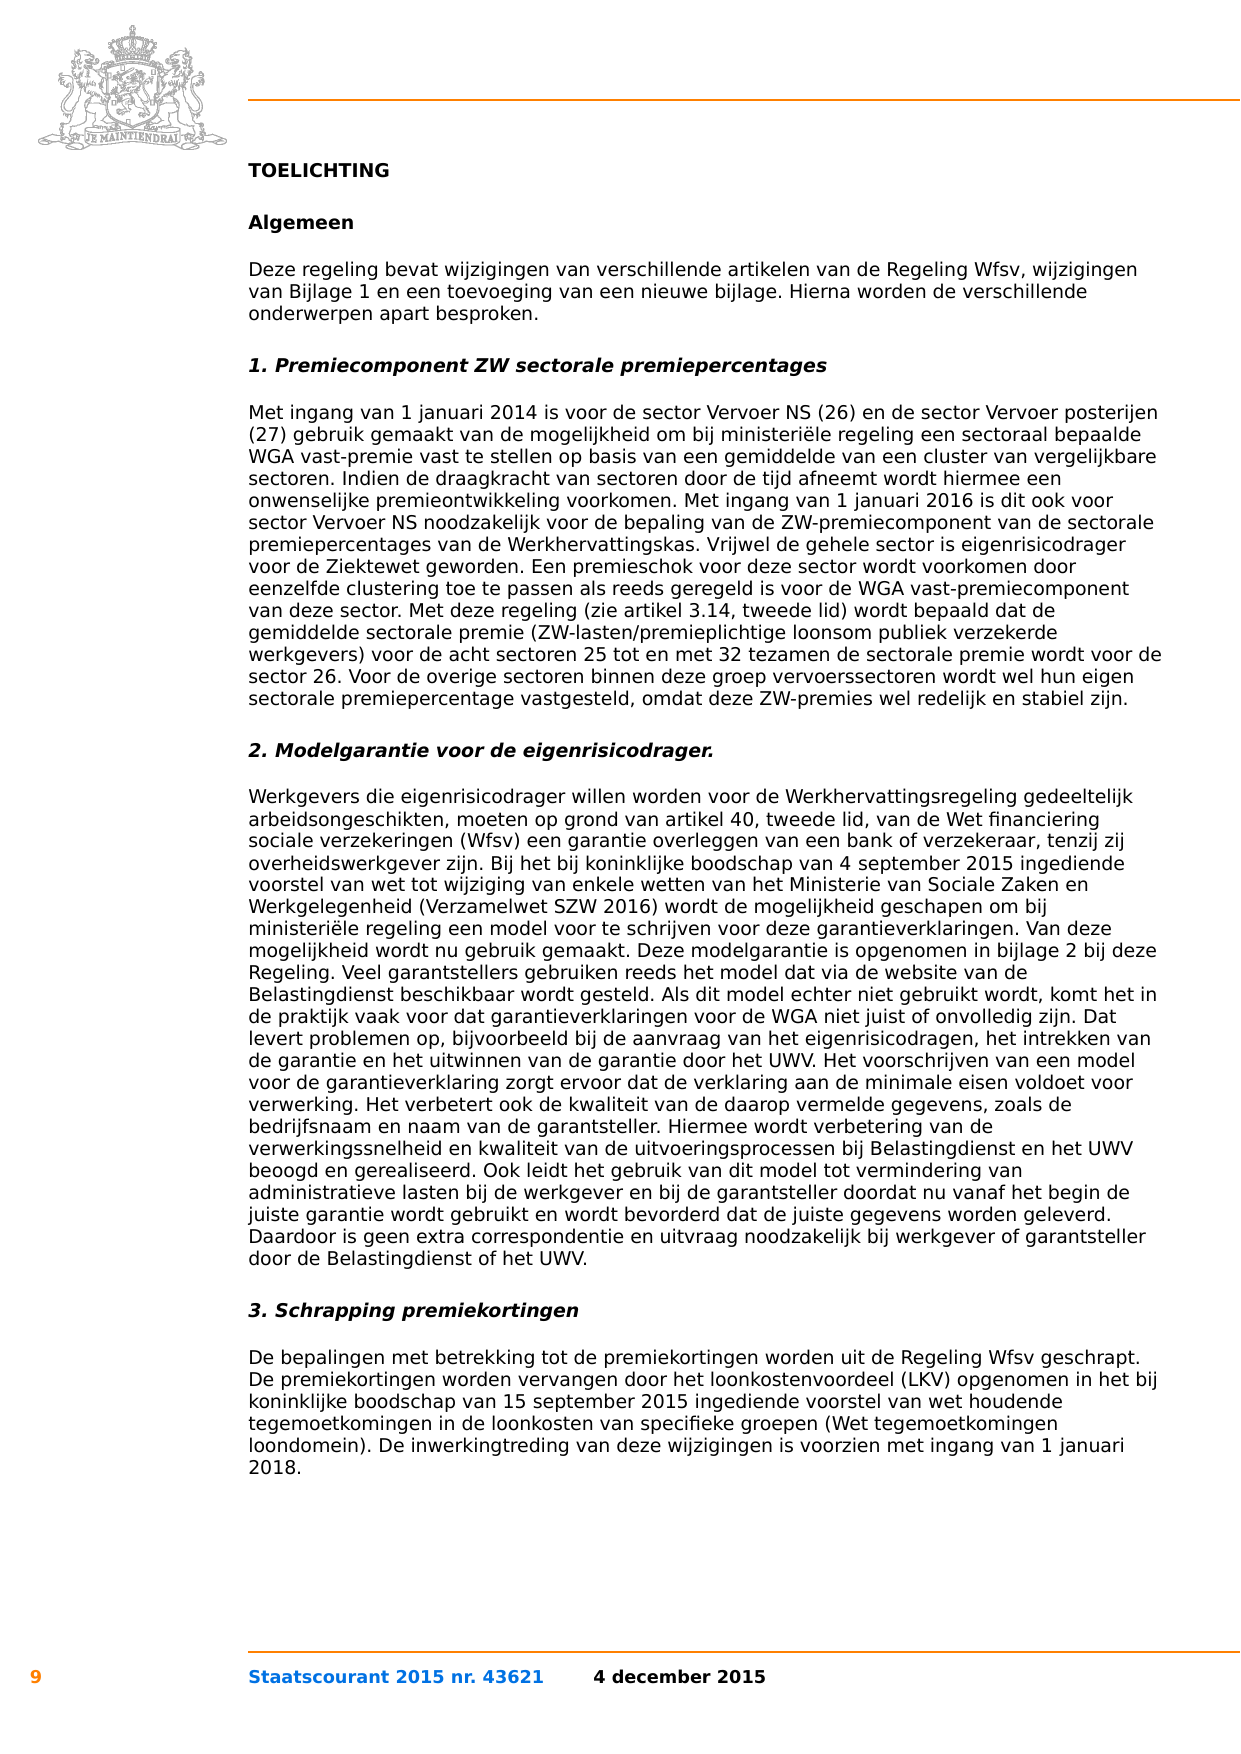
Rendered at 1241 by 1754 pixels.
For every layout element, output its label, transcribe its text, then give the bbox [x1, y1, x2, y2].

subtitle 2. Modelgarantie voor de eigenrisicodrager. [248, 739, 1163, 761]
subtitle Algemeen [248, 212, 1163, 234]
text Werkgevers die eigenrisicodrager willen worden voor de Werkhervattingsregeling gedeeltelijk arbeidsongeschikten, moeten op grond van artikel 40, tweede lid, van de Wet financiering sociale verzekeringen (Wfsv) een garantie overleggen van een bank of verzekeraar, tenzij zij overheidswerkgever zijn. Bij het bij koninklijke boodschap van 4 september 2015 ingediende voorstel van wet tot wijziging van enkele wetten van het Ministerie van Sociale Zaken en Werkgelegenheid (Verzamelwet SZW 2016) wordt de mogelijkheid geschapen om bij ministeriële regeling een model voor te schrijven voor deze garantieverklaringen. Van deze mogelijkheid wordt nu gebruik gemaakt. Deze modelgarantie is opgenomen in bijlage 2 bij deze Regeling. Veel garantstellers gebruiken reeds het model dat via de website van de Belastingdienst beschikbaar wordt gesteld. Als dit model echter niet gebruikt wordt, komt het in de praktijk vaak voor dat garantieverklaringen voor de WGA niet juist of onvolledig zijn. Dat levert problemen op, bijvoorbeeld bij de aanvraag van het eigenrisicodragen, het intrekken van de garantie en het uitwinnen van de garantie door het UWV. Het voorschrijven van een model voor de garantieverklaring zorgt ervoor dat de verklaring aan de minimale eisen voldoet voor verwerking. Het verbetert ook de kwaliteit van de daarop vermelde gegevens, zoals de bedrijfsnaam en naam van de garantsteller. Hiermee wordt verbetering van de verwerkingssnelheid en kwaliteit van de uitvoeringsprocessen bij Belastingdienst en het UWV beoogd en gerealiseerd. Ook leidt het gebruik van dit model tot vermindering van administratieve lasten bij de werkgever en bij de garantsteller doordat nu vanaf het begin de juiste garantie wordt gebruikt en wordt bevorderd dat de juiste gegevens worden geleverd. Daardoor is geen extra correspondentie en uitvraag noodzakelijk bij werkgever of garantsteller door de Belastingdienst of het UWV. [248, 786, 1163, 1270]
subtitle 1. Premiecomponent ZW sectorale premiepercentages [248, 355, 1163, 377]
text De bepalingen met betrekking tot de premiekortingen worden uit de Regeling Wfsv geschrapt. De premiekortingen worden vervangen door het loonkostenvoordeel (LKV) opgenomen in het bij koninklijke boodschap van 15 september 2015 ingediende voorstel van wet houdende tegemoetkomingen in de loonkosten van specifieke groepen (Wet tegemoetkomingen loondomein). De inwerkingtreding van deze wijzigingen is voorzien met ingang van 1 januari 2018. [248, 1347, 1163, 1479]
subtitle TOELICHTING [248, 160, 1163, 182]
subtitle 3. Schrapping premiekortingen [248, 1300, 1163, 1322]
picture [38, 25, 227, 150]
text Met ingang van 1 januari 2014 is voor de sector Vervoer NS (26) en de sector Vervoer posterijen (27) gebruik gemaakt van de mogelijkheid om bij ministeriële regeling een sectoraal bepaalde WGA vast-premie vast te stellen op basis van een gemiddelde van een cluster van vergelijkbare sectoren. Indien de draagkracht van sectoren door de tijd afneemt wordt hiermee een onwenselijke premieontwikkeling voorkomen. Met ingang van 1 januari 2016 is dit ook voor sector Vervoer NS noodzakelijk voor de bepaling van de ZW-premiecomponent van de sectorale premiepercentages van de Werkhervattingskas. Vrijwel de gehele sector is eigenrisicodrager voor de Ziektewet geworden. Een premieschok voor deze sector wordt voorkomen door eenzelfde clustering toe te passen als reeds geregeld is voor de WGA vast-premiecomponent van deze sector. Met deze regeling (zie artikel 3.14, tweede lid) wordt bepaald dat de gemiddelde sectorale premie (ZW-lasten/premieplichtige loonsom publiek verzekerde werkgevers) voor de acht sectoren 25 tot en met 32 tezamen de sectorale premie wordt voor de sector 26. Voor de overige sectoren binnen deze groep vervoerssectoren wordt wel hun eigen sectorale premiepercentage vastgesteld, omdat deze ZW-premies wel redelijk en stabiel zijn. [248, 402, 1163, 709]
text Deze regeling bevat wijzigingen van verschillende artikelen van de Regeling Wfsv, wijzigingen van Bijlage 1 en een toevoeging van een nieuwe bijlage. Hierna worden de verschillende onderwerpen apart besproken. [248, 259, 1163, 325]
